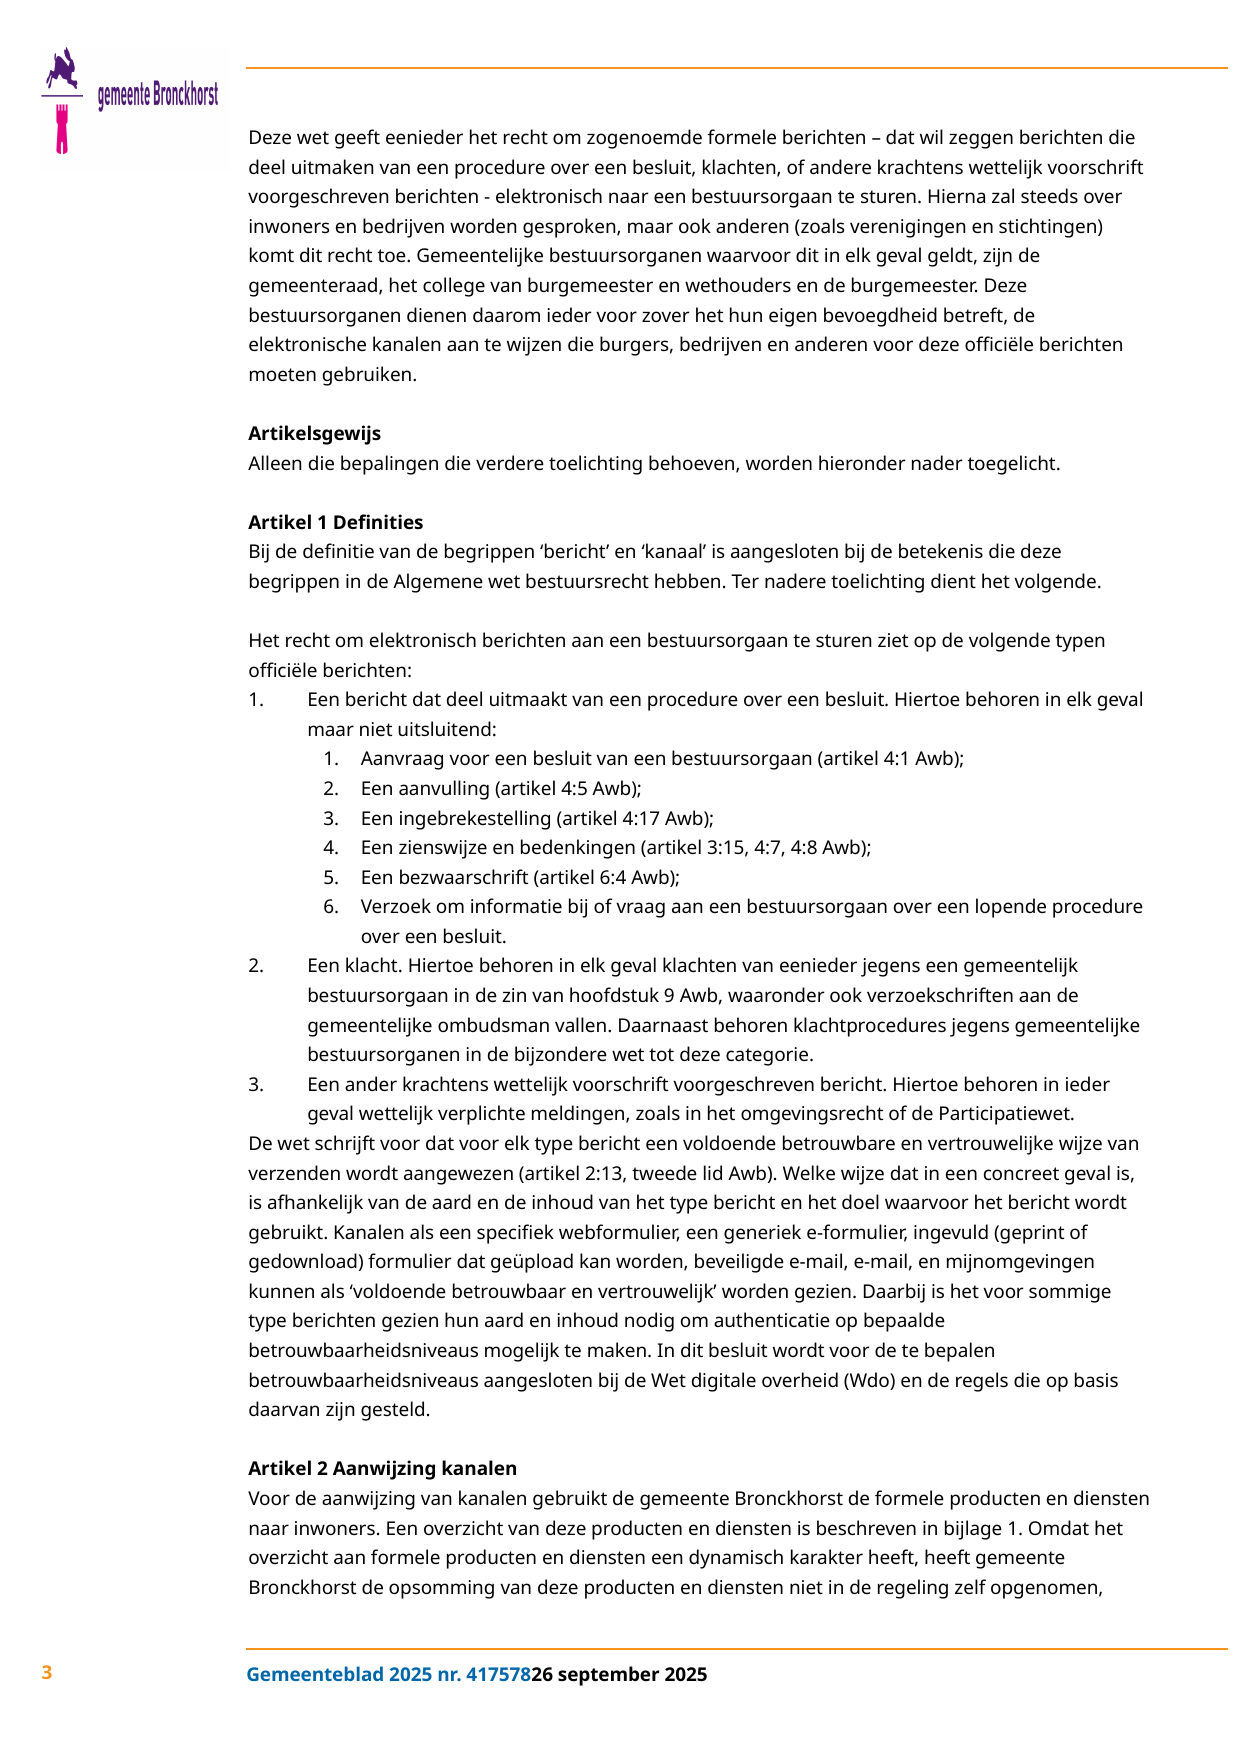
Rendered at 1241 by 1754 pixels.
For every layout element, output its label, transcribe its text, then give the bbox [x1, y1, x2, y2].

list Een aanvulling (artikel 4:5 Awb); [323, 775, 1152, 801]
list Aanvraag voor een besluit van een bestuursorgaan (artikel 4:1 Awb); [323, 746, 1152, 771]
list Een bericht dat deel uitmaakt van een procedure over een besluit. Hiertoe behoren in elk geval maar niet uitsluitend: [248, 686, 1152, 742]
text Artikelsgewijs [248, 420, 1152, 446]
list Een klacht. Hiertoe behoren in elk geval klachten van eenieder jegens een gemeentelijk bestuursorgaan in de zin van hoofdstuk 9 Awb, waaronder ook verzoekschriften aan de gemeentelijke ombudsman vallen. Daarnaast behoren klachtprocedures jegens gemeentelijke bestuursorganen in de bijzondere wet tot deze categorie. [248, 953, 1152, 1067]
picture [41, 47, 231, 172]
list Een bezwaarschrift (artikel 6:4 Awb); [323, 864, 1152, 890]
text Artikel 1 Definities [248, 509, 1152, 535]
text Alleen die bepalingen die verdere toelichting behoeven, worden hieronder nader toegelicht. [248, 450, 1152, 476]
list Een ander krachtens wettelijk voorschrift voorgeschreven bericht. Hiertoe behoren in ieder geval wettelijk verplichte meldingen, zoals in het omgevingsrecht of de Participatiewet. [248, 1071, 1152, 1126]
list Verzoek om informatie bij of vraag aan een bestuursorgaan over een lopende procedure over een besluit. [323, 893, 1152, 949]
text De wet schrijft voor dat voor elk type bericht een voldoende betrouwbare en vertrouwelijke wijze van verzenden wordt aangewezen (artikel 2:13, tweede lid Awb). Welke wijze dat in een concreet geval is, is afhankelijk van de aard en de inhoud van het type bericht en het doel waarvoor het bericht wordt gebruikt. Kanalen als een specifiek webformulier, een generiek e-formulier, ingevuld (geprint of gedownload) formulier dat geüpload kan worden, beveiligde e-mail, e-mail, en mijnomgevingen kunnen als ‘voldoende betrouwbaar en vertrouwelijk’ worden gezien. Daarbij is het voor sommige type berichten gezien hun aard en inhoud nodig om authenticatie op bepaalde betrouwbaarheidsniveaus mogelijk te maken. In dit besluit wordt voor de te bepalen betrouwbaarheidsniveaus aangesloten bij de Wet digitale overheid (Wdo) en de regels die op basis daarvan zijn gesteld. [248, 1130, 1152, 1422]
text Artikel 2 Aanwijzing kanalen [248, 1456, 1152, 1481]
list Een ingebrekestelling (artikel 4:17 Awb); [323, 805, 1152, 831]
text Het recht om elektronisch berichten aan een bestuursorgaan te sturen ziet op de volgende typen officiële berichten: [248, 627, 1152, 683]
list Een zienswijze en bedenkingen (artikel 3:15, 4:7, 4:8 Awb); [323, 834, 1152, 860]
text Deze wet geeft eenieder het recht om zogenoemde formele berichten – dat wil zeggen berichten die deel uitmaken van een procedure over een besluit, klachten, of andere krachtens wettelijk voorschrift voorgeschreven berichten - elektronisch naar een bestuursorgaan te sturen. Hierna zal steeds over inwoners en bedrijven worden gesproken, maar ook anderen (zoals verenigingen en stichtingen) komt dit recht toe. Gemeentelijke bestuursorganen waarvoor dit in elk geval geldt, zijn de gemeenteraad, het college van burgemeester en wethouders en de burgemeester. Deze bestuursorganen dienen daarom ieder voor zover het hun eigen bevoegdheid betreft, de elektronische kanalen aan te wijzen die burgers, bedrijven en anderen voor deze officiële berichten moeten gebruiken. [248, 124, 1152, 387]
text Voor de aanwijzing van kanalen gebruikt de gemeente Bronckhorst de formele producten en diensten naar inwoners. Een overzicht van deze producten en diensten is beschreven in bijlage 1. Omdat het overzicht aan formele producten en diensten een dynamisch karakter heeft, heeft gemeente Bronckhorst de opsomming van deze producten en diensten niet in de regeling zelf opgenomen, [248, 1485, 1152, 1600]
text Bij de definitie van de begrippen ‘bericht’ en ‘kanaal’ is aangesloten bij de betekenis die deze begrippen in de Algemene wet bestuursrecht hebben. Ter nadere toelichting dient het volgende. [248, 538, 1152, 594]
